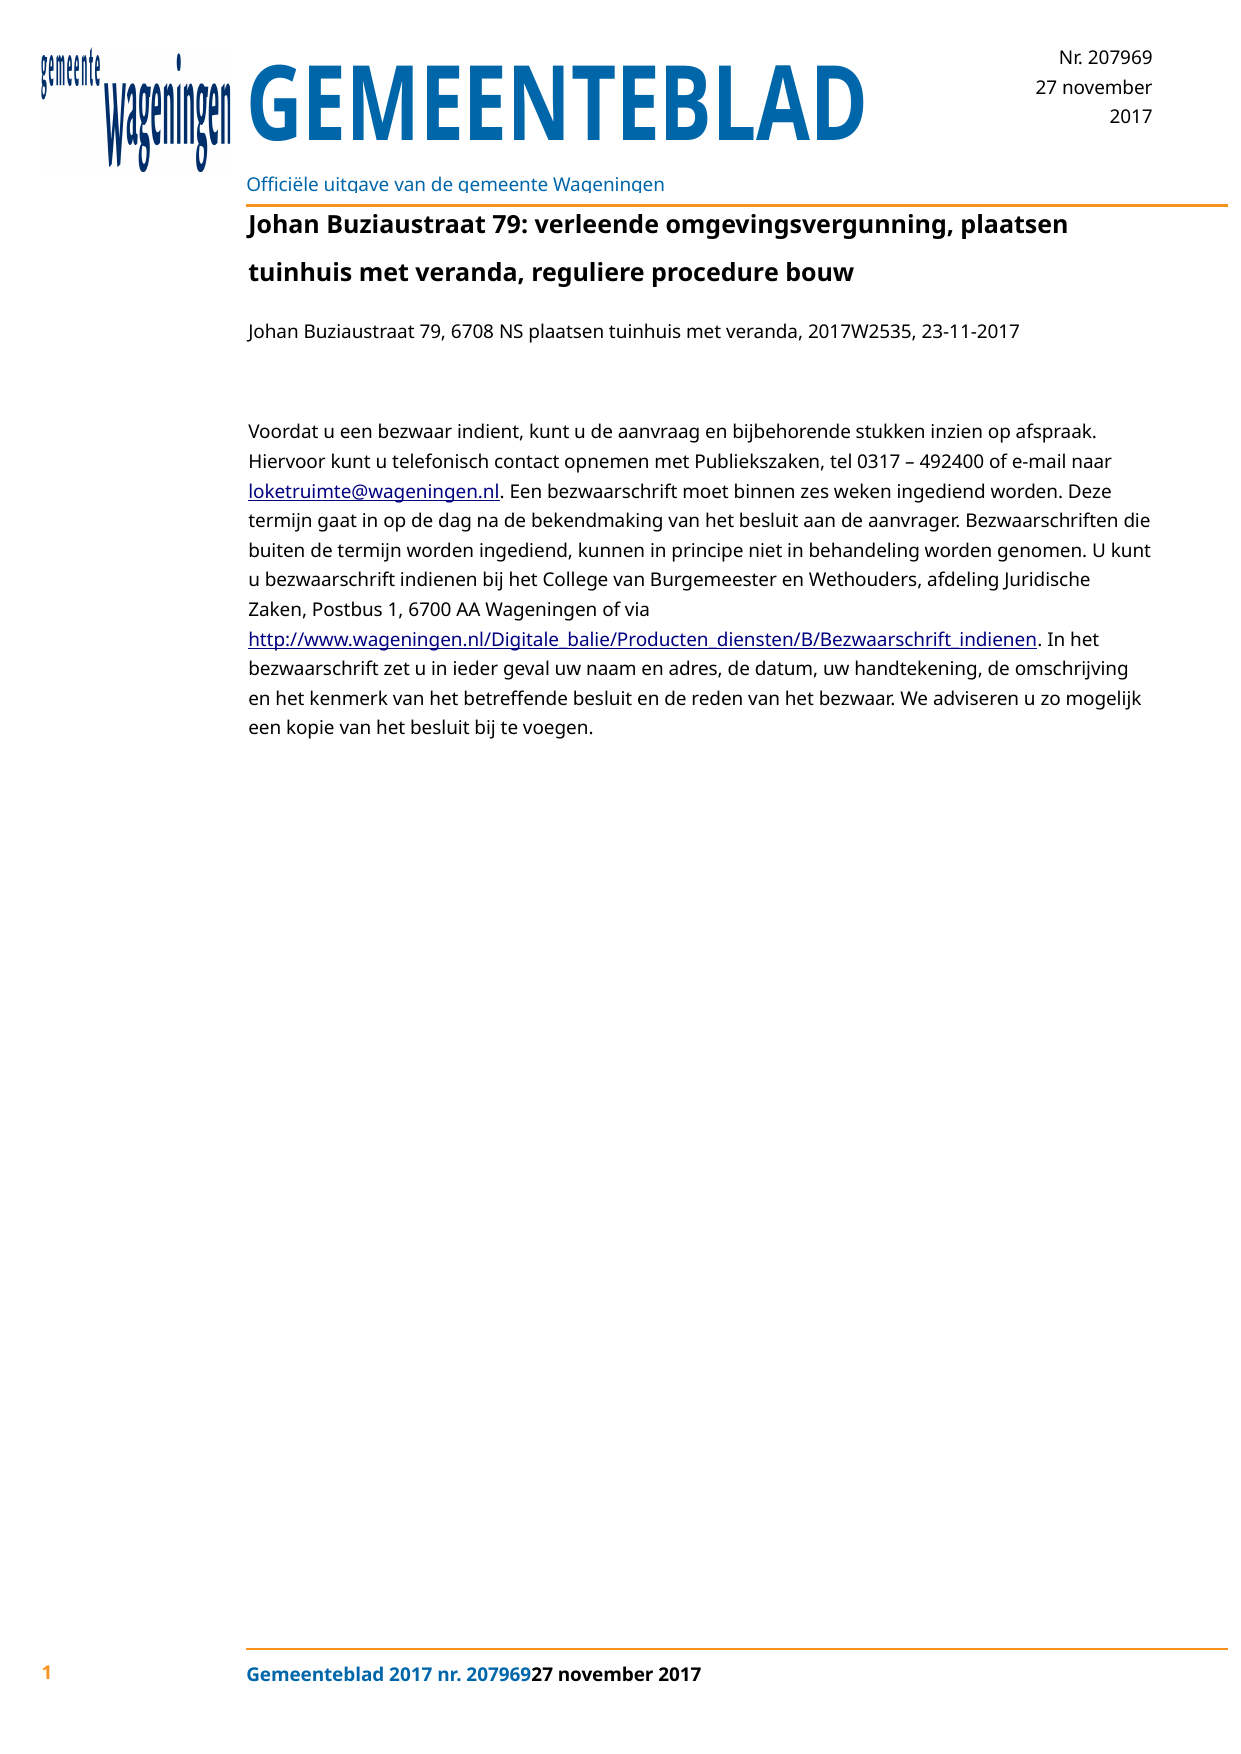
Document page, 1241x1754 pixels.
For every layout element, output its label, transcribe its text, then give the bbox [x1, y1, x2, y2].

text Johan Buziaustraat 79, 6708 NS plaatsen tuinhuis met veranda, 2017W2535, 23-11-2017 [248, 318, 1152, 344]
picture [41, 47, 231, 172]
text Voordat u een bezwaar indient, kunt u de aanvraag en bijbehorende stukken inzien op afspraak. Hiervoor kunt u telefonisch contact opnemen met Publiekszaken, tel 0317 – 492400 of e-mail naar loketruimte@wageningen.nl. Een bezwaarschrift moet binnen zes weken ingediend worden. Deze termijn gaat in op de dag na de bekendmaking van het besluit aan de aanvrager. Bezwaarschriften die buiten de termijn worden ingediend, kunnen in principe niet in behandeling worden genomen. U kunt u bezwaarschrift indienen bij het College van Burgemeester en Wethouders, afdeling Juridische Zaken, Postbus 1, 6700 AA Wageningen of via http://www.wageningen.nl/Digitale_balie/Producten_diensten/B/Bezwaarschrift_indienen. In het bezwaarschrift zet u in ieder geval uw naam en adres, de datum, uw handtekening, de omschrijving en het kenmerk van het betreffende besluit en de reden van het bezwaar. We adviseren u zo mogelijk een kopie van het besluit bij te voegen. [248, 419, 1152, 740]
text Johan Buziaustraat 79: verleende omgevingsvergunning, plaatsen tuinhuis met veranda, reguliere procedure bouw [248, 207, 1152, 288]
